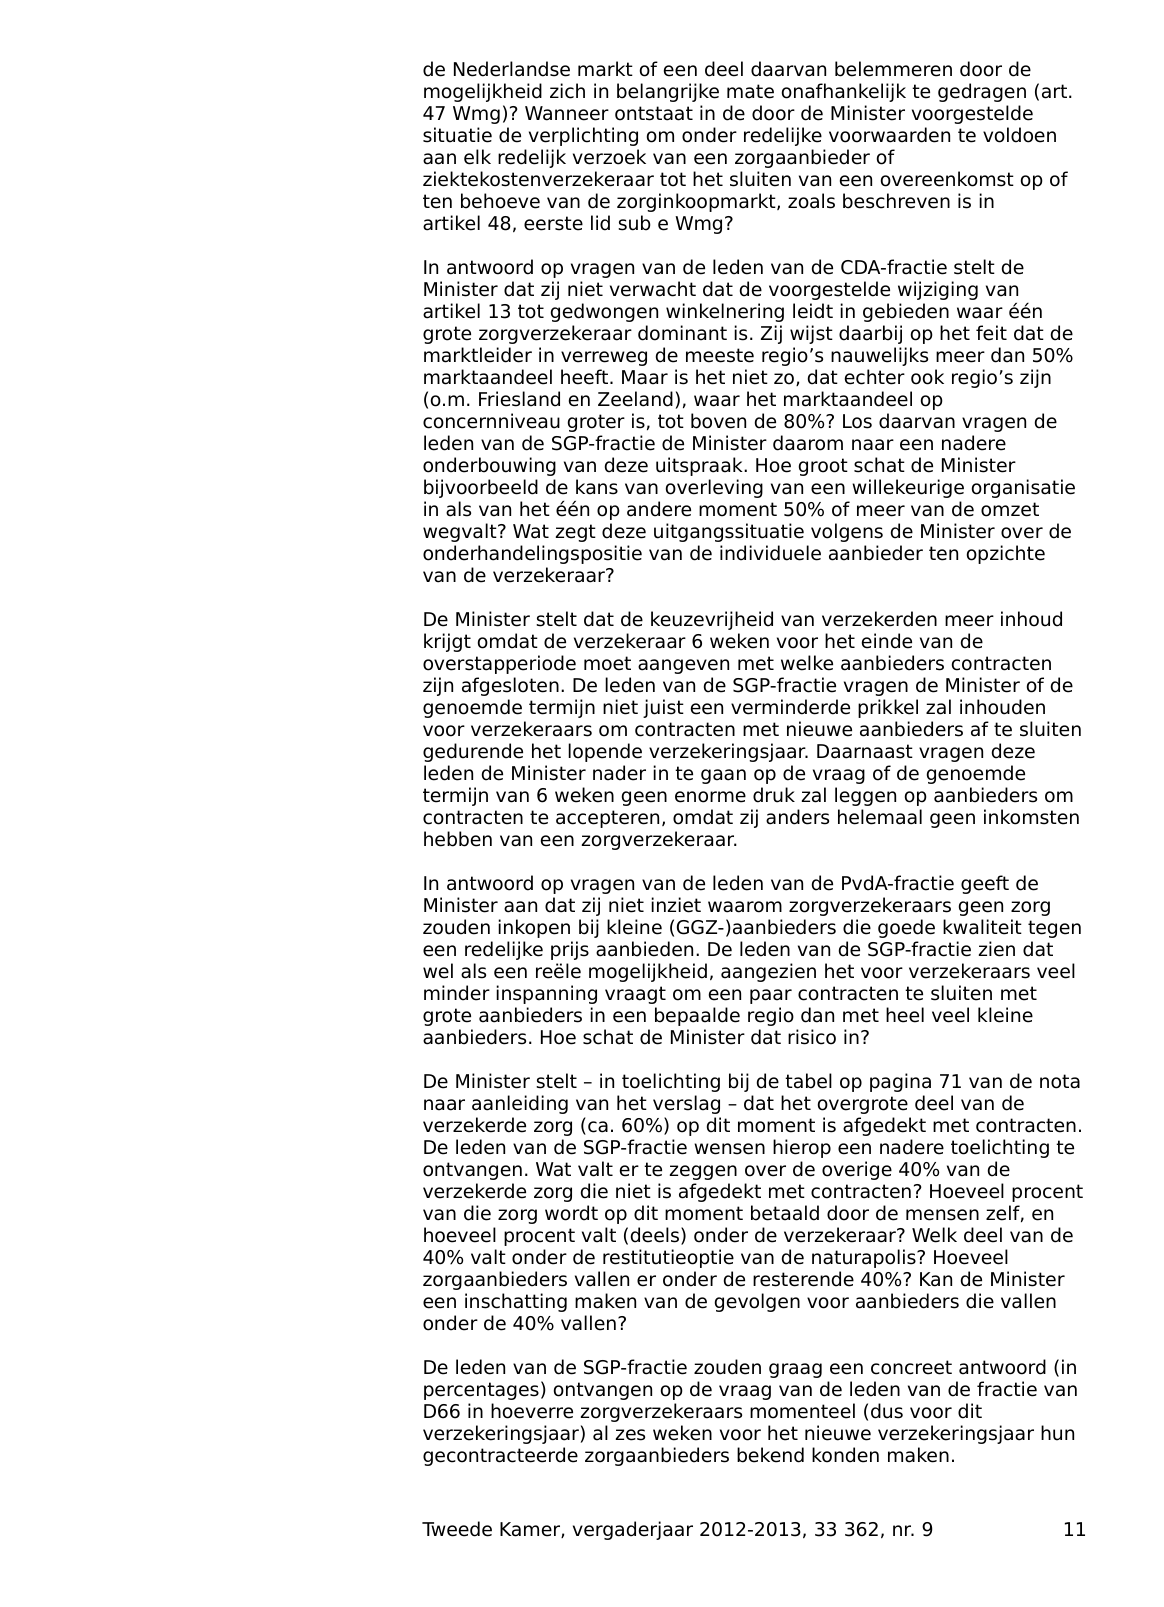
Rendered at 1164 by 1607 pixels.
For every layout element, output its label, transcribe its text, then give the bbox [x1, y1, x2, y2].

text De Minister stelt – in toelichting bij de tabel op pagina 71 van de nota naar aanleiding van het verslag – dat het overgrote deel van de verzekerde zorg (ca. 60%) op dit moment is afgedekt met contracten. De leden van de SGP-fractie wensen hierop een nadere toelichting te ontvangen. Wat valt er te zeggen over de overige 40% van de verzekerde zorg die niet is afgedekt met contracten? Hoeveel procent van die zorg wordt op dit moment betaald door de mensen zelf, en hoeveel procent valt (deels) onder de verzekeraar? Welk deel van de 40% valt onder de restitutieoptie van de naturapolis? Hoeveel zorgaanbieders vallen er onder de resterende 40%? Kan de Minister een inschatting maken van de gevolgen voor aanbieders die vallen onder de 40% vallen? [422, 1071, 1087, 1335]
text In antwoord op vragen van de leden van de CDA-fractie stelt de Minister dat zij niet verwacht dat de voorgestelde wijziging van artikel 13 tot gedwongen winkelnering leidt in gebieden waar één grote zorgverzekeraar dominant is. Zij wijst daarbij op het feit dat de marktleider in verreweg de meeste regio’s nauwelijks meer dan 50% marktaandeel heeft. Maar is het niet zo, dat echter ook regio’s zijn (o.m. Friesland en Zeeland), waar het marktaandeel op concernniveau groter is, tot boven de 80%? Los daarvan vragen de leden van de SGP-fractie de Minister daarom naar een nadere onderbouwing van deze uitspraak. Hoe groot schat de Minister bijvoorbeeld de kans van overleving van een willekeurige organisatie in als van het één op andere moment 50% of meer van de omzet wegvalt? Wat zegt deze uitgangssituatie volgens de Minister over de onderhandelingspositie van de individuele aanbieder ten opzichte van de verzekeraar? [422, 257, 1087, 587]
text de Nederlandse markt of een deel daarvan belemmeren door de mogelijkheid zich in belangrijke mate onafhankelijk te gedragen (art. 47 Wmg)? Wanneer ontstaat in de door de Minister voorgestelde situatie de verplichting om onder redelijke voorwaarden te voldoen aan elk redelijk verzoek van een zorgaanbieder of ziektekostenverzekeraar tot het sluiten van een overeenkomst op of ten behoeve van de zorginkoopmarkt, zoals beschreven is in artikel 48, eerste lid sub e Wmg? [422, 59, 1087, 235]
text De Minister stelt dat de keuzevrijheid van verzekerden meer inhoud krijgt omdat de verzekeraar 6 weken voor het einde van de overstapperiode moet aangeven met welke aanbieders contracten zijn afgesloten. De leden van de SGP-fractie vragen de Minister of de genoemde termijn niet juist een verminderde prikkel zal inhouden voor verzekeraars om contracten met nieuwe aanbieders af te sluiten gedurende het lopende verzekeringsjaar. Daarnaast vragen deze leden de Minister nader in te gaan op de vraag of de genoemde termijn van 6 weken geen enorme druk zal leggen op aanbieders om contracten te accepteren, omdat zij anders helemaal geen inkomsten hebben van een zorgverzekeraar. [422, 609, 1087, 851]
text De leden van de SGP-fractie zouden graag een concreet antwoord (in percentages) ontvangen op de vraag van de leden van de fractie van D66 in hoeverre zorgverzekeraars momenteel (dus voor dit verzekeringsjaar) al zes weken voor het nieuwe verzekeringsjaar hun gecontracteerde zorgaanbieders bekend konden maken. [422, 1357, 1087, 1467]
text In antwoord op vragen van de leden van de PvdA-fractie geeft de Minister aan dat zij niet inziet waarom zorgverzekeraars geen zorg zouden inkopen bij kleine (GGZ-)aanbieders die goede kwaliteit tegen een redelijke prijs aanbieden. De leden van de SGP-fractie zien dat wel als een reële mogelijkheid, aangezien het voor verzekeraars veel minder inspanning vraagt om een paar contracten te sluiten met grote aanbieders in een bepaalde regio dan met heel veel kleine aanbieders. Hoe schat de Minister dat risico in? [422, 873, 1087, 1049]
